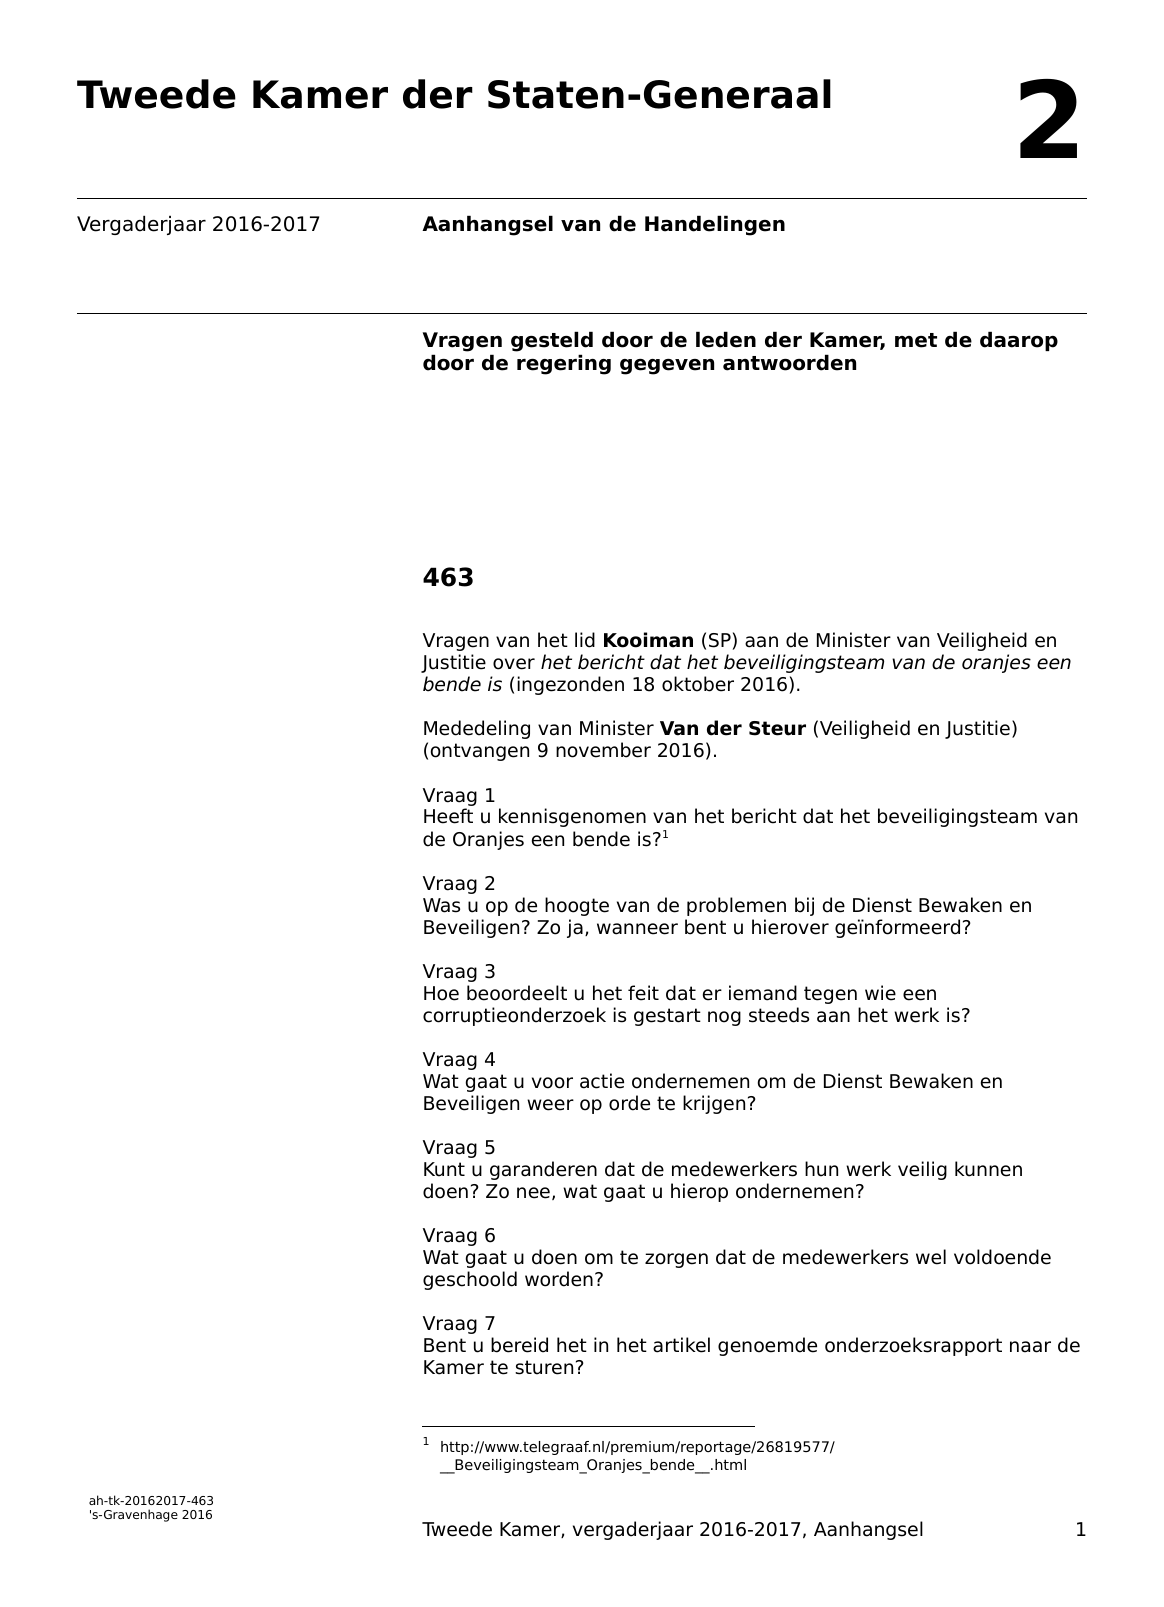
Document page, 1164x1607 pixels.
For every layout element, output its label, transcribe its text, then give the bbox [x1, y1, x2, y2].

table_cell Vergaderjaar 2016-2017 [77, 199, 422, 313]
text Mededeling van Minister Van der Steur (Veiligheid en Justitie) (ontvangen 9 november 2016). [422, 718, 1087, 762]
text Wat gaat u doen om te zorgen dat de medewerkers wel voldoende geschoold worden? [422, 1247, 1087, 1291]
text Vraag 3 [422, 961, 1087, 983]
text Was u op de hoogte van de problemen bij de Dienst Bewaken en Beveiligen? Zo ja, wanneer bent u hierover geïnformeerd? [422, 894, 1087, 938]
text Vraag 6 [422, 1225, 1087, 1247]
text Heeft u kennisgenomen van het bericht dat het beveiligingsteam van de Oranjes een bende is? [422, 806, 1087, 850]
text Vraag 7 [422, 1313, 1087, 1335]
table_header Tweede Kamer der Staten-Generaal [77, 59, 886, 198]
text Vragen van het lid Kooiman (SP) aan de Minister van Veiligheid en Justitie over het bericht dat het beveiligingsteam van de oranjes een bende is (ingezonden 18 oktober 2016). [422, 630, 1087, 696]
text http://www.telegraaf.nl/premium/reportage/26819577/__Beveiligingsteam_Oranjes_bende__.html [422, 1435, 1087, 1474]
text Vraag 2 [422, 873, 1087, 894]
text Vraag 5 [422, 1137, 1087, 1159]
text Wat gaat u voor actie ondernemen om de Dienst Bewaken en Beveiligen weer op orde te krijgen? [422, 1071, 1087, 1115]
text Vraag 4 [422, 1049, 1087, 1071]
text Vraag 1 [422, 784, 1087, 806]
table_cell [77, 314, 422, 375]
text Kunt u garanderen dat de medewerkers hun werk veilig kunnen doen? Zo nee, wat gaat u hierop ondernemen? [422, 1159, 1087, 1203]
text ah-tk-20162017-463 [88, 1494, 323, 1508]
table_cell Aanhangsel van de Handelingen [422, 199, 1087, 313]
text 463 [422, 563, 1087, 592]
table_cell Vragen gesteld door de leden der Kamer, met de daarop door de regering gegeven antwoorden [422, 314, 1087, 375]
text Hoe beoordeelt u het feit dat er iemand tegen wie een corruptieonderzoek is gestart nog steeds aan het werk is? [422, 983, 1087, 1027]
text Bent u bereid het in het artikel genoemde onderzoeksrapport naar de Kamer te sturen? [422, 1335, 1087, 1379]
text 's-Gravenhage 2016 [88, 1508, 323, 1522]
table_header 2 [886, 59, 1087, 198]
